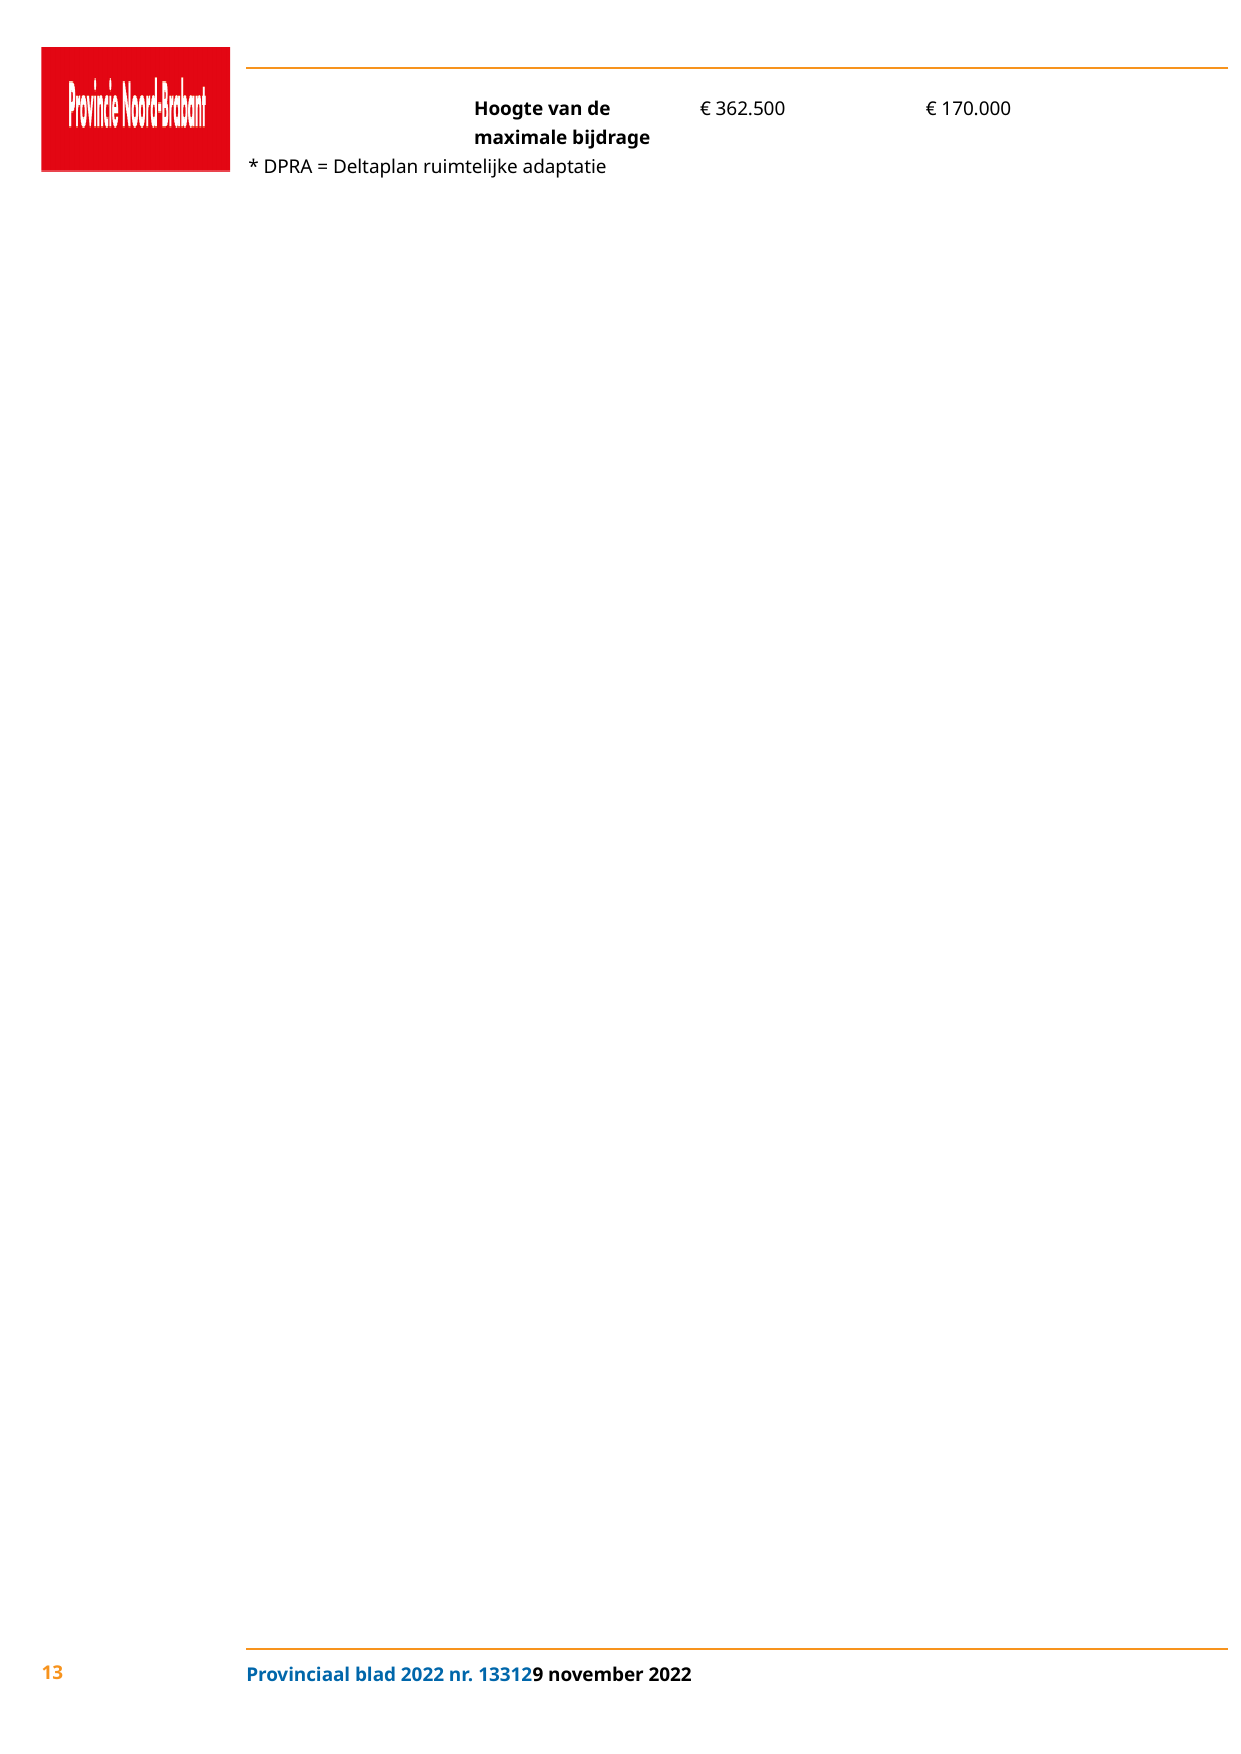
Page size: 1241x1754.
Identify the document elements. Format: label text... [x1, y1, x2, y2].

table_cell € 170.000 [926, 95, 1152, 150]
text * DPRA = Deltaplan ruimtelijke adaptatie [248, 153, 1152, 179]
table_cell Hoogte van de maximale bijdrage [474, 95, 700, 150]
picture [41, 47, 231, 172]
table_cell € 362.500 [700, 95, 926, 150]
table_cell [248, 95, 474, 150]
